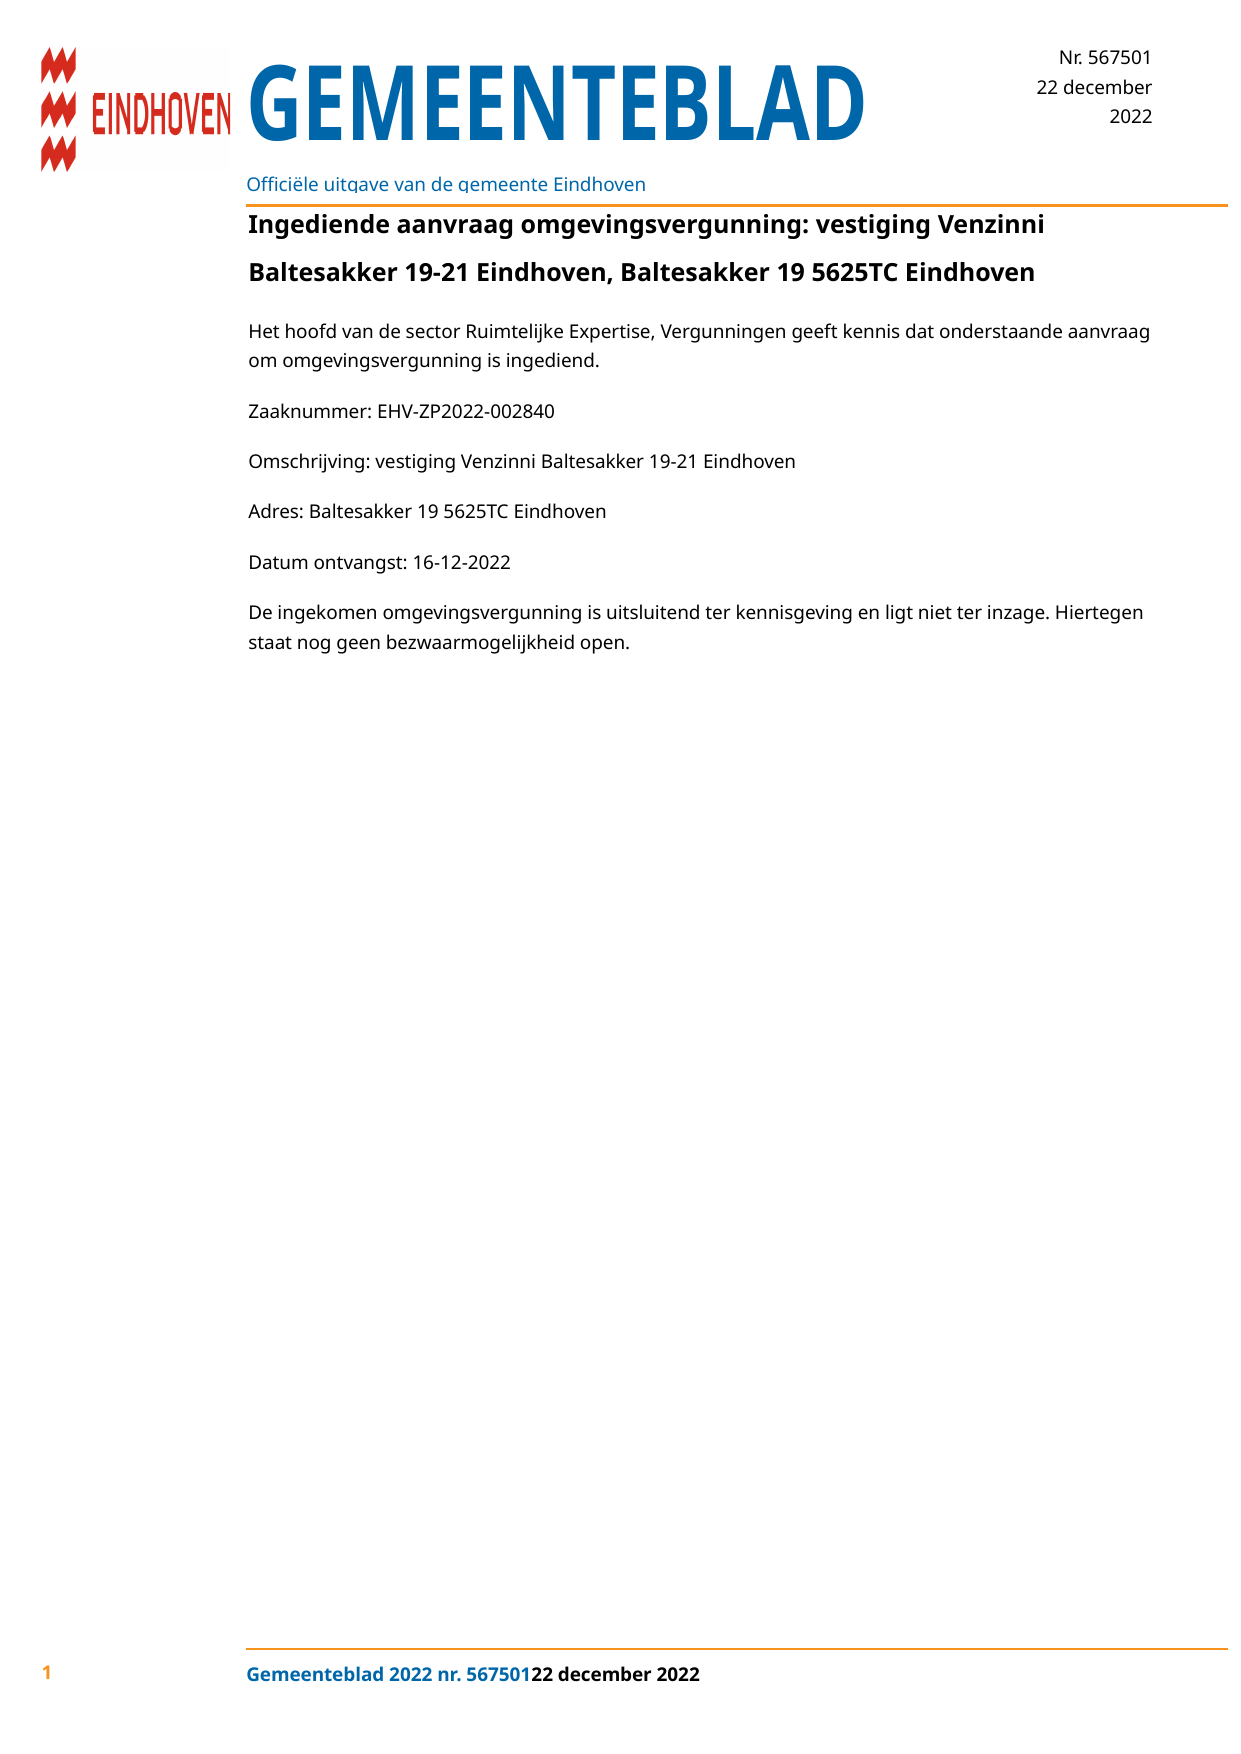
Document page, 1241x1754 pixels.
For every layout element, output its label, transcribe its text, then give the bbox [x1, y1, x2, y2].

text Adres: Baltesakker 19 5625TC Eindhoven [248, 499, 1152, 524]
text Omschrijving: vestiging Venzinni Baltesakker 19-21 Eindhoven [248, 448, 1152, 474]
text De ingekomen omgevingsvergunning is uitsluitend ter kennisgeving en ligt niet ter inzage. Hiertegen staat nog geen bezwaarmogelijkheid open. [248, 599, 1152, 655]
text Het hoofd van de sector Ruimtelijke Expertise, Vergunningen geeft kennis dat onderstaande aanvraag om omgevingsvergunning is ingediend. [248, 318, 1152, 373]
text Zaaknummer: EHV-ZP2022-002840 [248, 398, 1152, 424]
picture [41, 47, 231, 172]
text Ingediende aanvraag omgevingsvergunning: vestiging Venzinni Baltesakker 19-21 Eindhoven, Baltesakker 19 5625TC Eindhoven [248, 207, 1152, 288]
text Datum ontvangst: 16-12-2022 [248, 549, 1152, 575]
